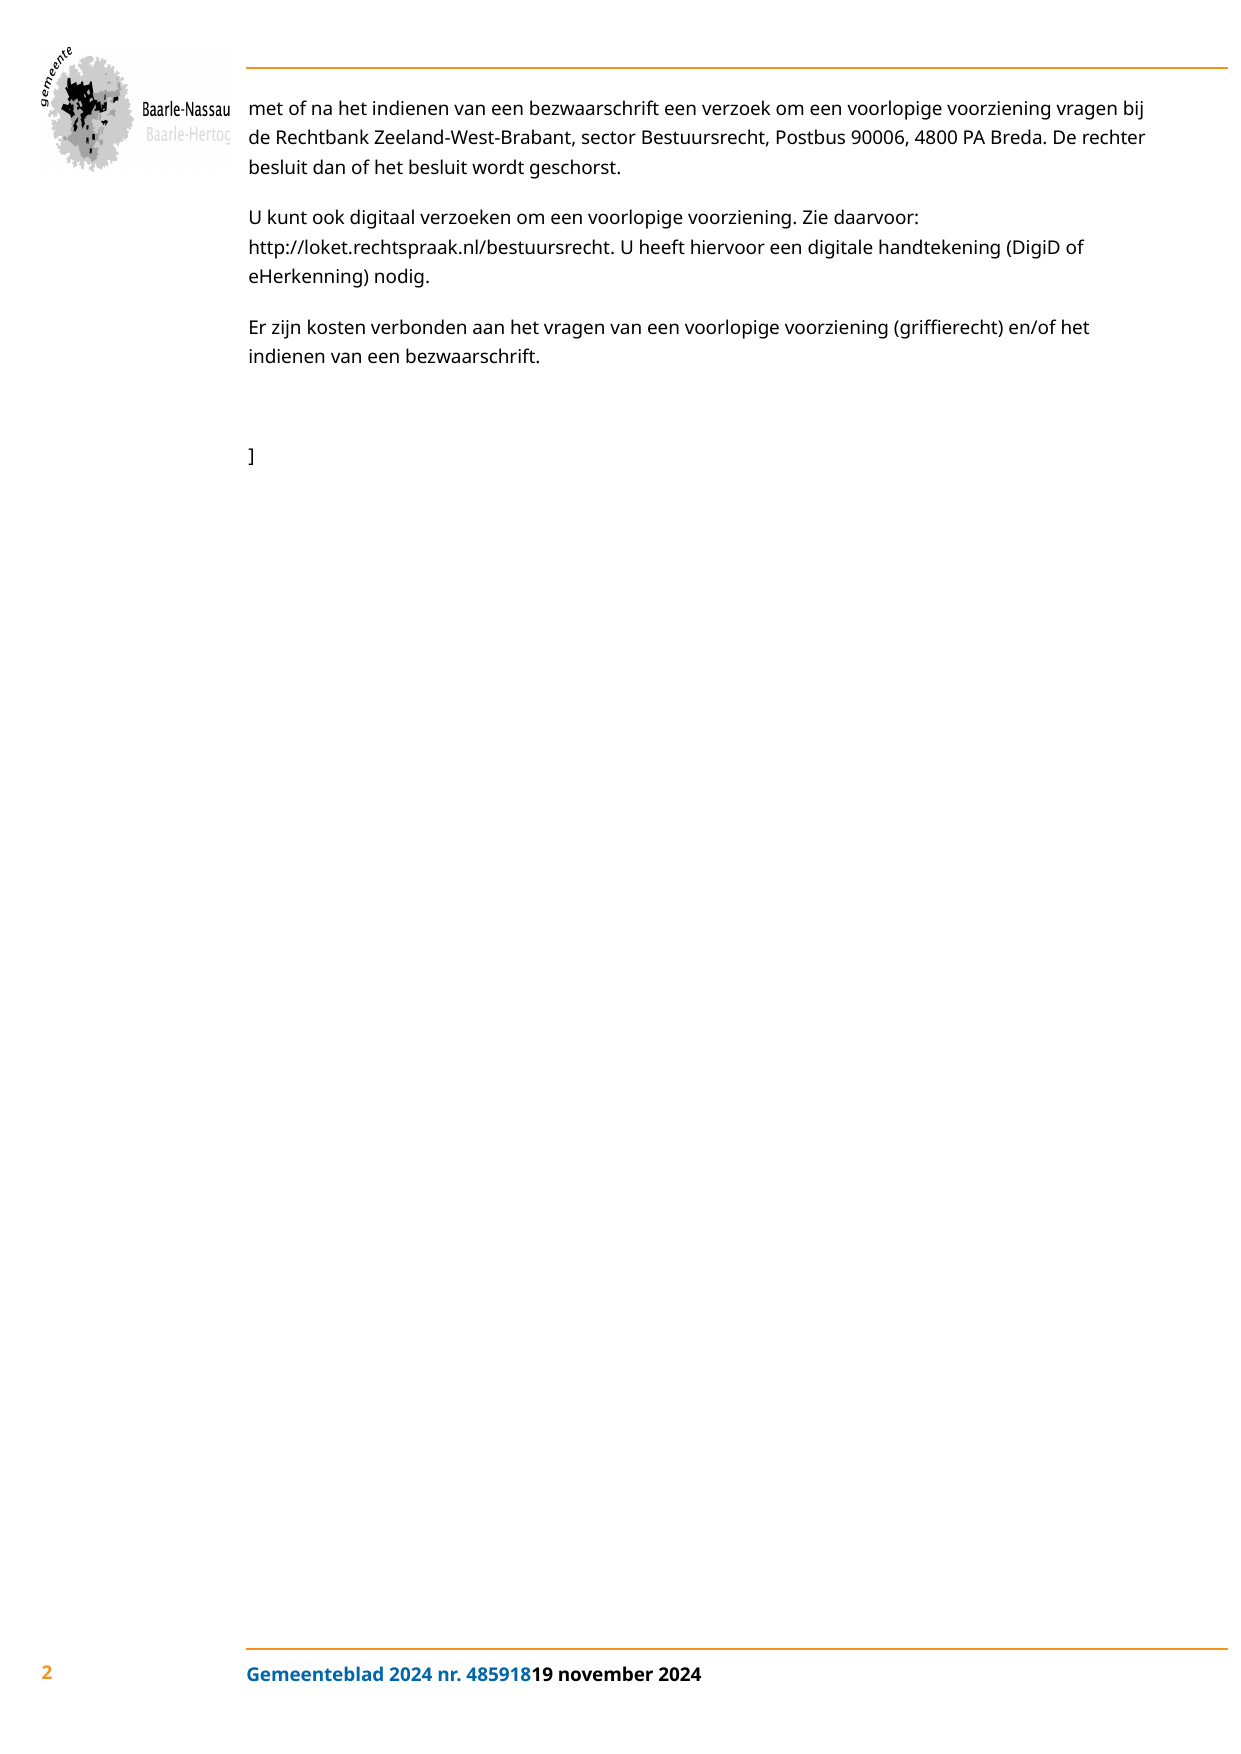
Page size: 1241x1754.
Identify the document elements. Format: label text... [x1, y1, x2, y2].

picture [41, 47, 231, 172]
text met of na het indienen van een bezwaarschrift een verzoek om een voorlopige voorziening vragen bij de Rechtbank Zeeland-West-Brabant, sector Bestuursrecht, Postbus 90006, 4800 PA Breda. De rechter besluit dan of het besluit wordt geschorst. [248, 95, 1152, 180]
text Er zijn kosten verbonden aan het vragen van een voorlopige voorziening (griffierecht) en/of het indienen van een bezwaarschrift. [248, 314, 1152, 369]
text U kunt ook digitaal verzoeken om een voorlopige voorziening. Zie daarvoor: http://loket.rechtspraak.nl/bestuursrecht. U heeft hiervoor een digitale handtekening (DigiD of eHerkenning) nodig. [248, 204, 1152, 289]
text ] [248, 442, 1152, 467]
